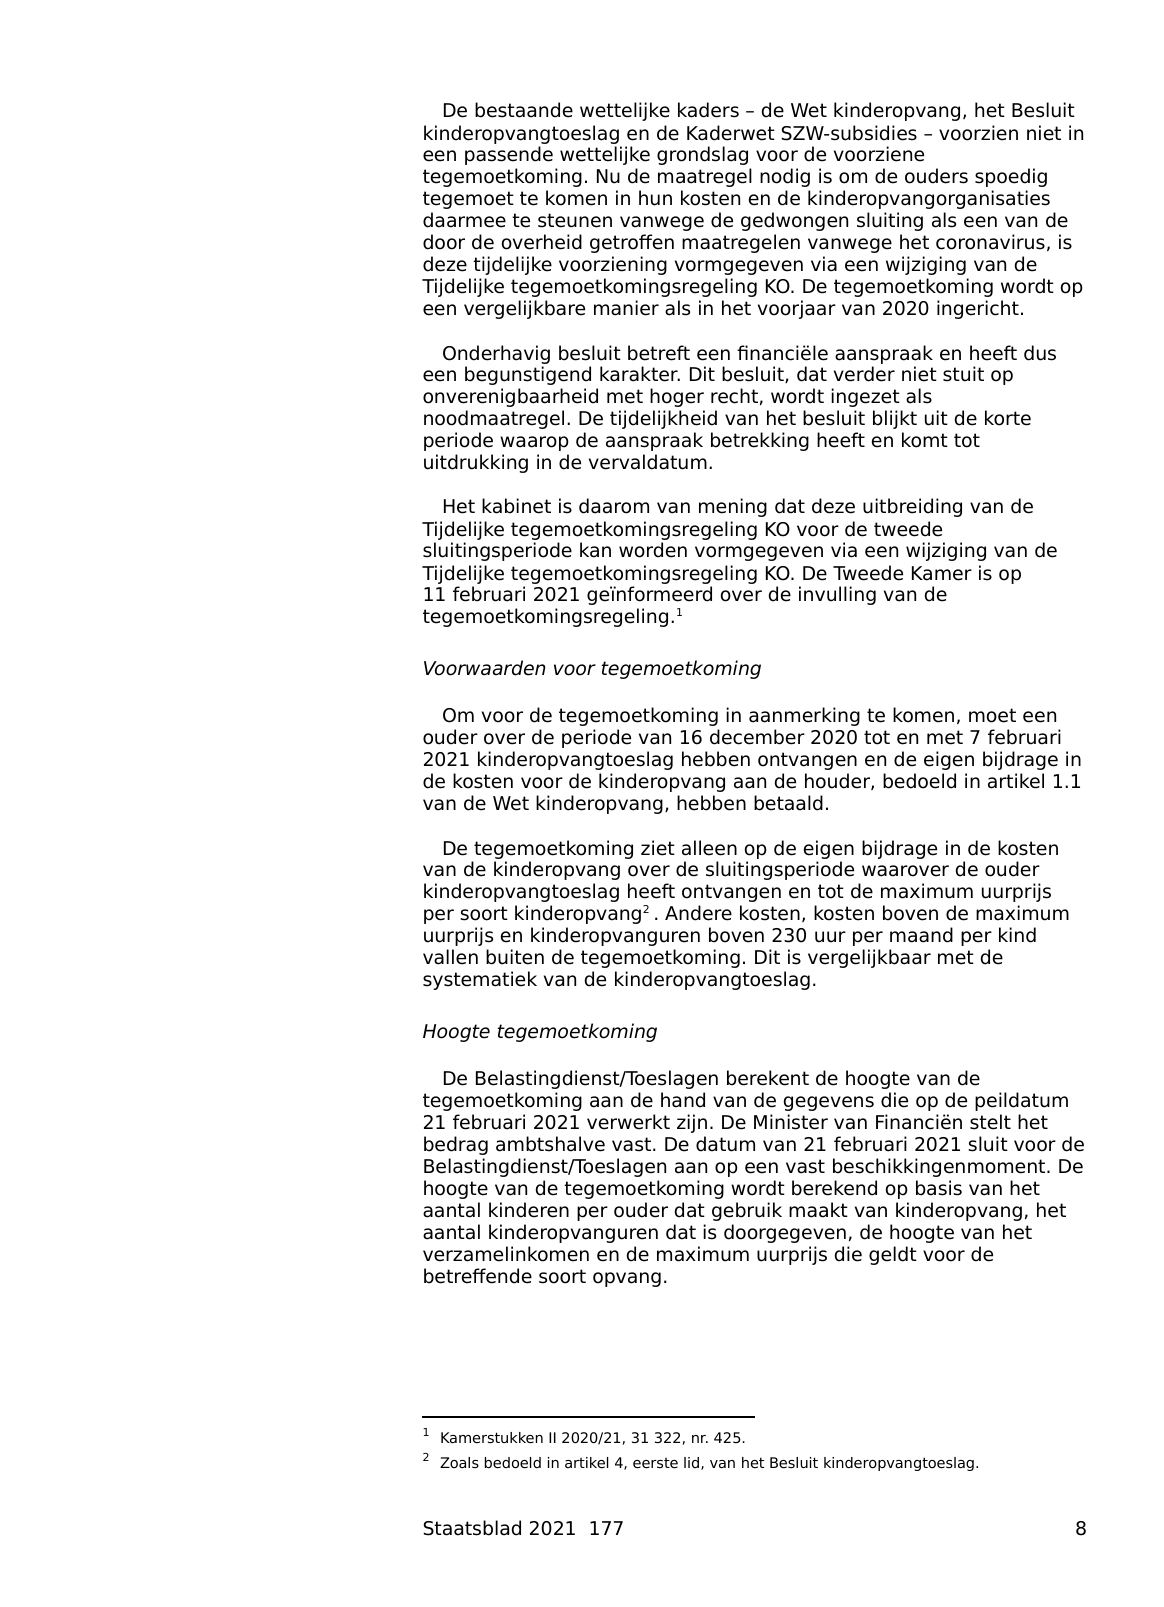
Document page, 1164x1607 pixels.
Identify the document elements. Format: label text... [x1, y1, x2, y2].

subtitle Voorwaarden voor tegemoetkoming [422, 658, 1087, 680]
subtitle Hoogte tegemoetkoming [422, 1021, 1087, 1043]
text Het kabinet is daarom van mening dat deze uitbreiding van de Tijdelijke tegemoetkomingsregeling KO voor de tweede sluitingsperiode kan worden vormgegeven via een wijziging van de Tijdelijke tegemoetkomingsregeling KO. De Tweede Kamer is op 11 februari 2021 geïnformeerd over de invulling van de tegemoetkomingsregeling. [422, 496, 1087, 628]
text Onderhavig besluit betreft een financiële aanspraak en heeft dus een begunstigend karakter. Dit besluit, dat verder niet stuit op onverenigbaarheid met hoger recht, wordt ingezet als noodmaatregel. De tijdelijkheid van het besluit blijkt uit de korte periode waarop de aanspraak betrekking heeft en komt tot uitdrukking in de vervaldatum. [422, 342, 1087, 474]
text De bestaande wettelijke kaders – de Wet kinderopvang, het Besluit kinderopvangtoeslag en de Kaderwet SZW-subsidies – voorzien niet in een passende wettelijke grondslag voor de voorziene tegemoetkoming. Nu de maatregel nodig is om de ouders spoedig tegemoet te komen in hun kosten en de kinderopvangorganisaties daarmee te steunen vanwege de gedwongen sluiting als een van de door de overheid getroffen maatregelen vanwege het coronavirus, is deze tijdelijke voorziening vormgegeven via een wijziging van de Tijdelijke tegemoetkomingsregeling KO. De tegemoetkoming wordt op een vergelijkbare manier als in het voorjaar van 2020 ingericht. [422, 100, 1087, 320]
text Om voor de tegemoetkoming in aanmerking te komen, moet een ouder over de periode van 16 december 2020 tot en met 7 februari 2021 kinderopvangtoeslag hebben ontvangen en de eigen bijdrage in de kosten voor de kinderopvang aan de houder, bedoeld in artikel 1.1 van de Wet kinderopvang, hebben betaald. [422, 705, 1087, 815]
text De Belastingdienst/Toeslagen berekent de hoogte van de tegemoetkoming aan de hand van de gegevens die op de peildatum 21 februari 2021 verwerkt zijn. De Minister van Financiën stelt het bedrag ambtshalve vast. De datum van 21 februari 2021 sluit voor de Belastingdienst/Toeslagen aan op een vast beschikkingenmoment. De hoogte van de tegemoetkoming wordt berekend op basis van het aantal kinderen per ouder dat gebruik maakt van kinderopvang, het aantal kinderopvanguren dat is doorgegeven, de hoogte van het verzamelinkomen en de maximum uurprijs die geldt voor de betreffende soort opvang. [422, 1068, 1087, 1288]
text Kamerstukken II 2020/21, 31 322, nr. 425. [422, 1426, 1087, 1448]
text Zoals bedoeld in artikel 4, eerste lid, van het Besluit kinderopvangtoeslag. [422, 1451, 1087, 1473]
text De tegemoetkoming ziet alleen op de eigen bijdrage in de kosten van de kinderopvang over de sluitingsperiode waarover de ouder kinderopvangtoeslag heeft ontvangen en tot de maximum uurprijs per soort kinderopvang. Andere kosten, kosten boven de maximum uurprijs en kinderopvanguren boven 230 uur per maand per kind vallen buiten de tegemoetkoming. Dit is vergelijkbaar met de systematiek van de kinderopvangtoeslag. [422, 837, 1087, 991]
